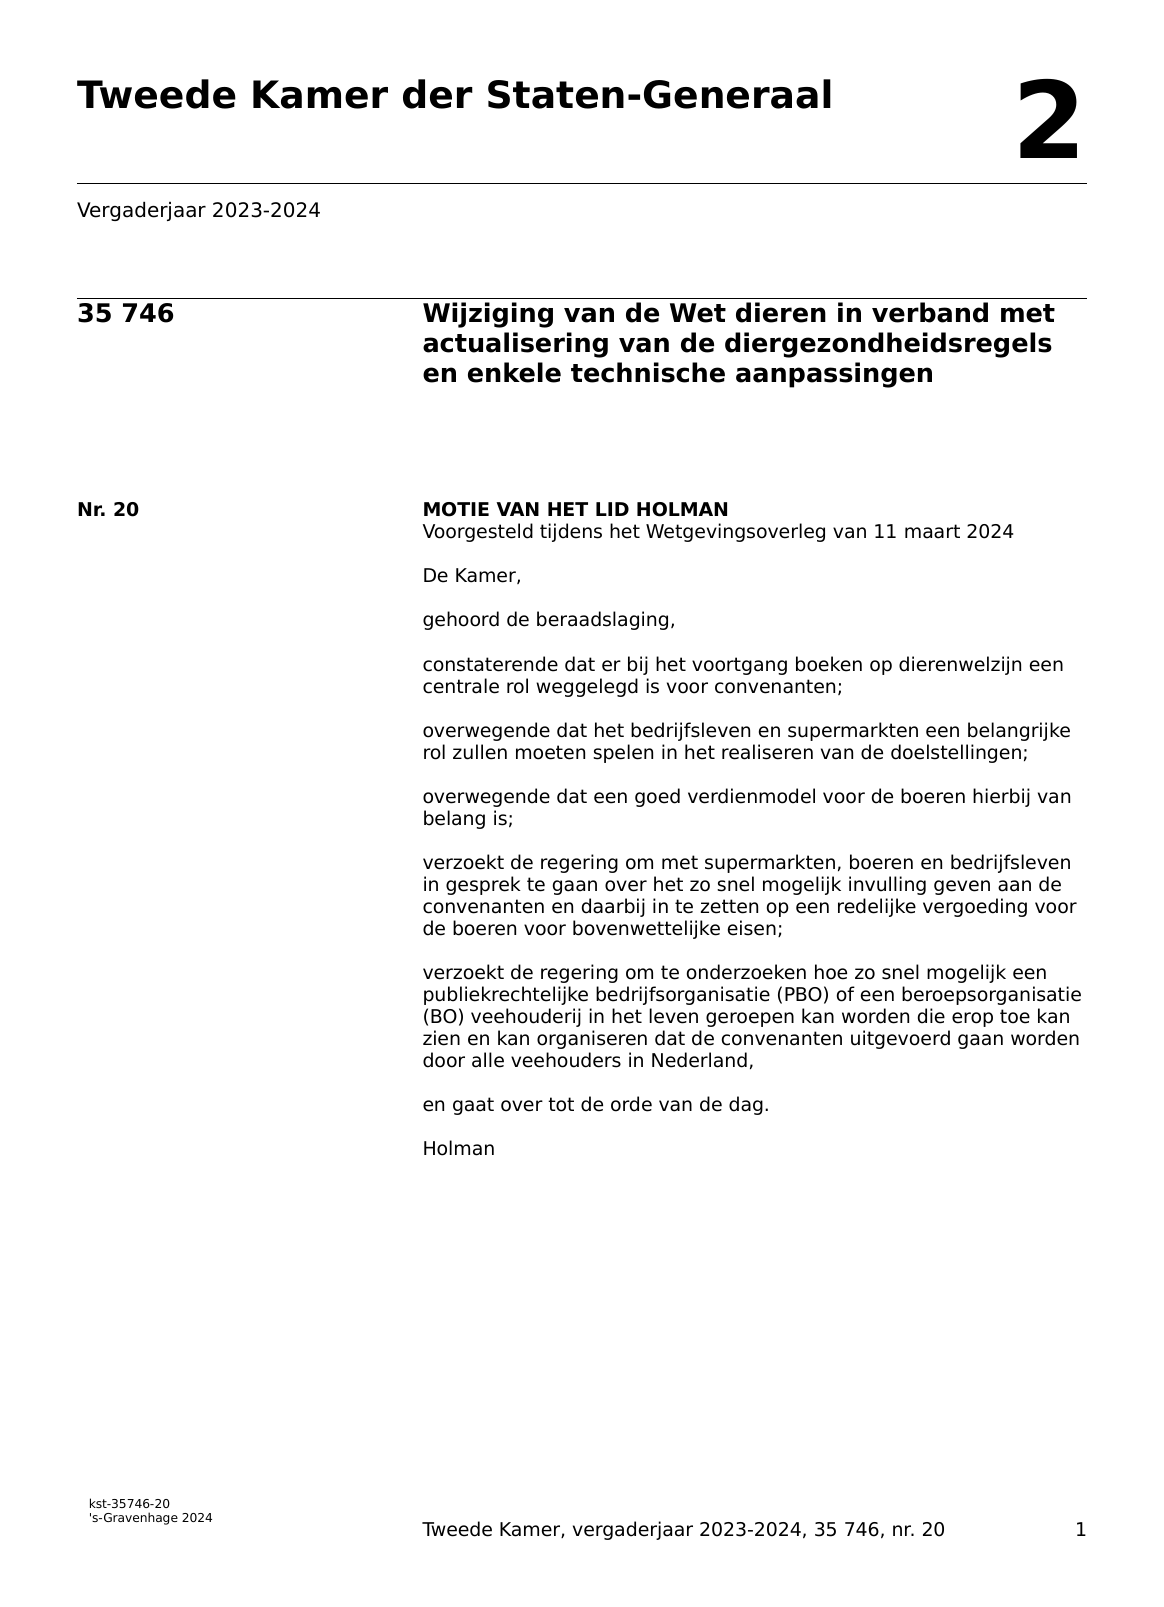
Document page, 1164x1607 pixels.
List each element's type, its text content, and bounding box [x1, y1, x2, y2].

table_header 2 [886, 59, 1087, 183]
text Holman [422, 1138, 1087, 1160]
text 's-Gravenhage 2024 [88, 1511, 323, 1525]
subtitle Nr. 20 MOTIE VAN HET LID HOLMAN [77, 499, 1087, 521]
text kst-35746-20 [88, 1497, 323, 1511]
text en gaat over tot de orde van de dag. [422, 1094, 1087, 1116]
text Voorgesteld tijdens het Wetgevingsoverleg van 11 maart 2024 [422, 521, 1087, 543]
text overwegende dat een goed verdienmodel voor de boeren hierbij van belang is; [422, 786, 1087, 830]
text De Kamer, [422, 565, 1087, 587]
table_cell Vergaderjaar 2023-2024 [77, 184, 1087, 298]
text constaterende dat er bij het voortgang boeken op dierenwelzijn een centrale rol weggelegd is voor convenanten; [422, 653, 1087, 697]
text verzoekt de regering om te onderzoeken hoe zo snel mogelijk een publiekrechtelijke bedrijfsorganisatie (PBO) of een beroepsorganisatie (BO) veehouderij in het leven geroepen kan worden die erop toe kan zien en kan organiseren dat de convenanten uitgevoerd gaan worden door alle veehouders in Nederland, [422, 962, 1087, 1072]
table_header Tweede Kamer der Staten-Generaal [77, 59, 886, 183]
subtitle 35 746 Wijziging van de Wet dieren in verband met actualisering van de diergezondheidsregels en enkele technische aanpassingen [77, 299, 1087, 388]
text overwegende dat het bedrijfsleven en supermarkten een belangrijke rol zullen moeten spelen in het realiseren van de doelstellingen; [422, 720, 1087, 764]
text verzoekt de regering om met supermarkten, boeren en bedrijfsleven in gesprek te gaan over het zo snel mogelijk invulling geven aan de convenanten en daarbij in te zetten op een redelijke vergoeding voor de boeren voor bovenwettelijke eisen; [422, 852, 1087, 940]
text gehoord de beraadslaging, [422, 609, 1087, 631]
